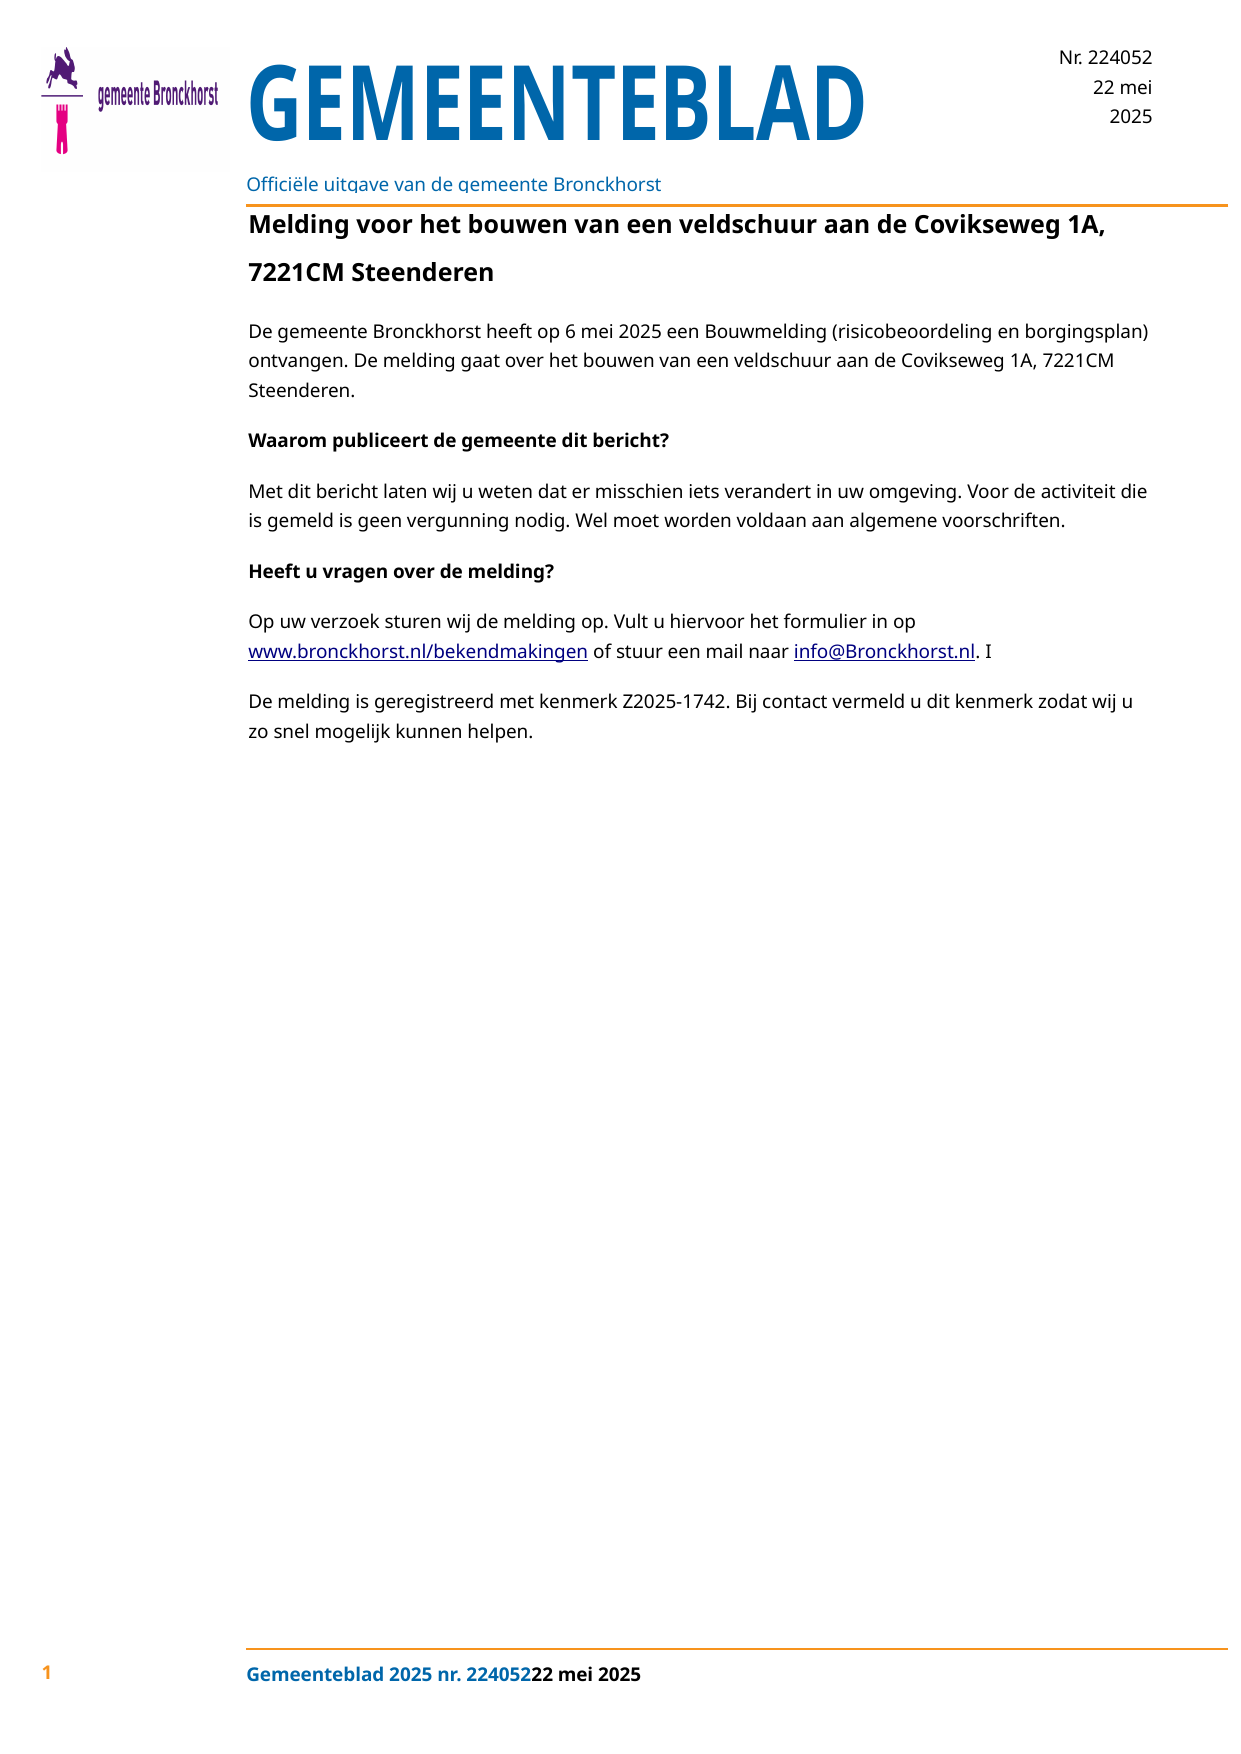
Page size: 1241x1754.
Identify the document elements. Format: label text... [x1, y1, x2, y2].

text De gemeente Bronckhorst heeft op 6 mei 2025 een Bouwmelding (risicobeoordeling en borgingsplan) ontvangen. De melding gaat over het bouwen van een veldschuur aan de Covikseweg 1A, 7221CM Steenderen. [248, 318, 1152, 403]
picture [41, 47, 231, 172]
text De melding is geregistreerd met kenmerk Z2025-1742. Bij contact vermeld u dit kenmerk zodat wij u zo snel mogelijk kunnen helpen. [248, 688, 1152, 744]
text Heeft u vragen over de melding? [248, 558, 1152, 584]
text Op uw verzoek sturen wij de melding op. Vult u hiervoor het formulier in op www.bronckhorst.nl/bekendmakingen of stuur een mail naar info@Bronckhorst.nl. I [248, 608, 1152, 664]
text Waarom publiceert de gemeente dit bericht? [248, 427, 1152, 453]
text Met dit bericht laten wij u weten dat er misschien iets verandert in uw omgeving. Voor de activiteit die is gemeld is geen vergunning nodig. Wel moet worden voldaan aan algemene voorschriften. [248, 478, 1152, 533]
text Melding voor het bouwen van een veldschuur aan de Covikseweg 1A, 7221CM Steenderen [248, 207, 1152, 288]
